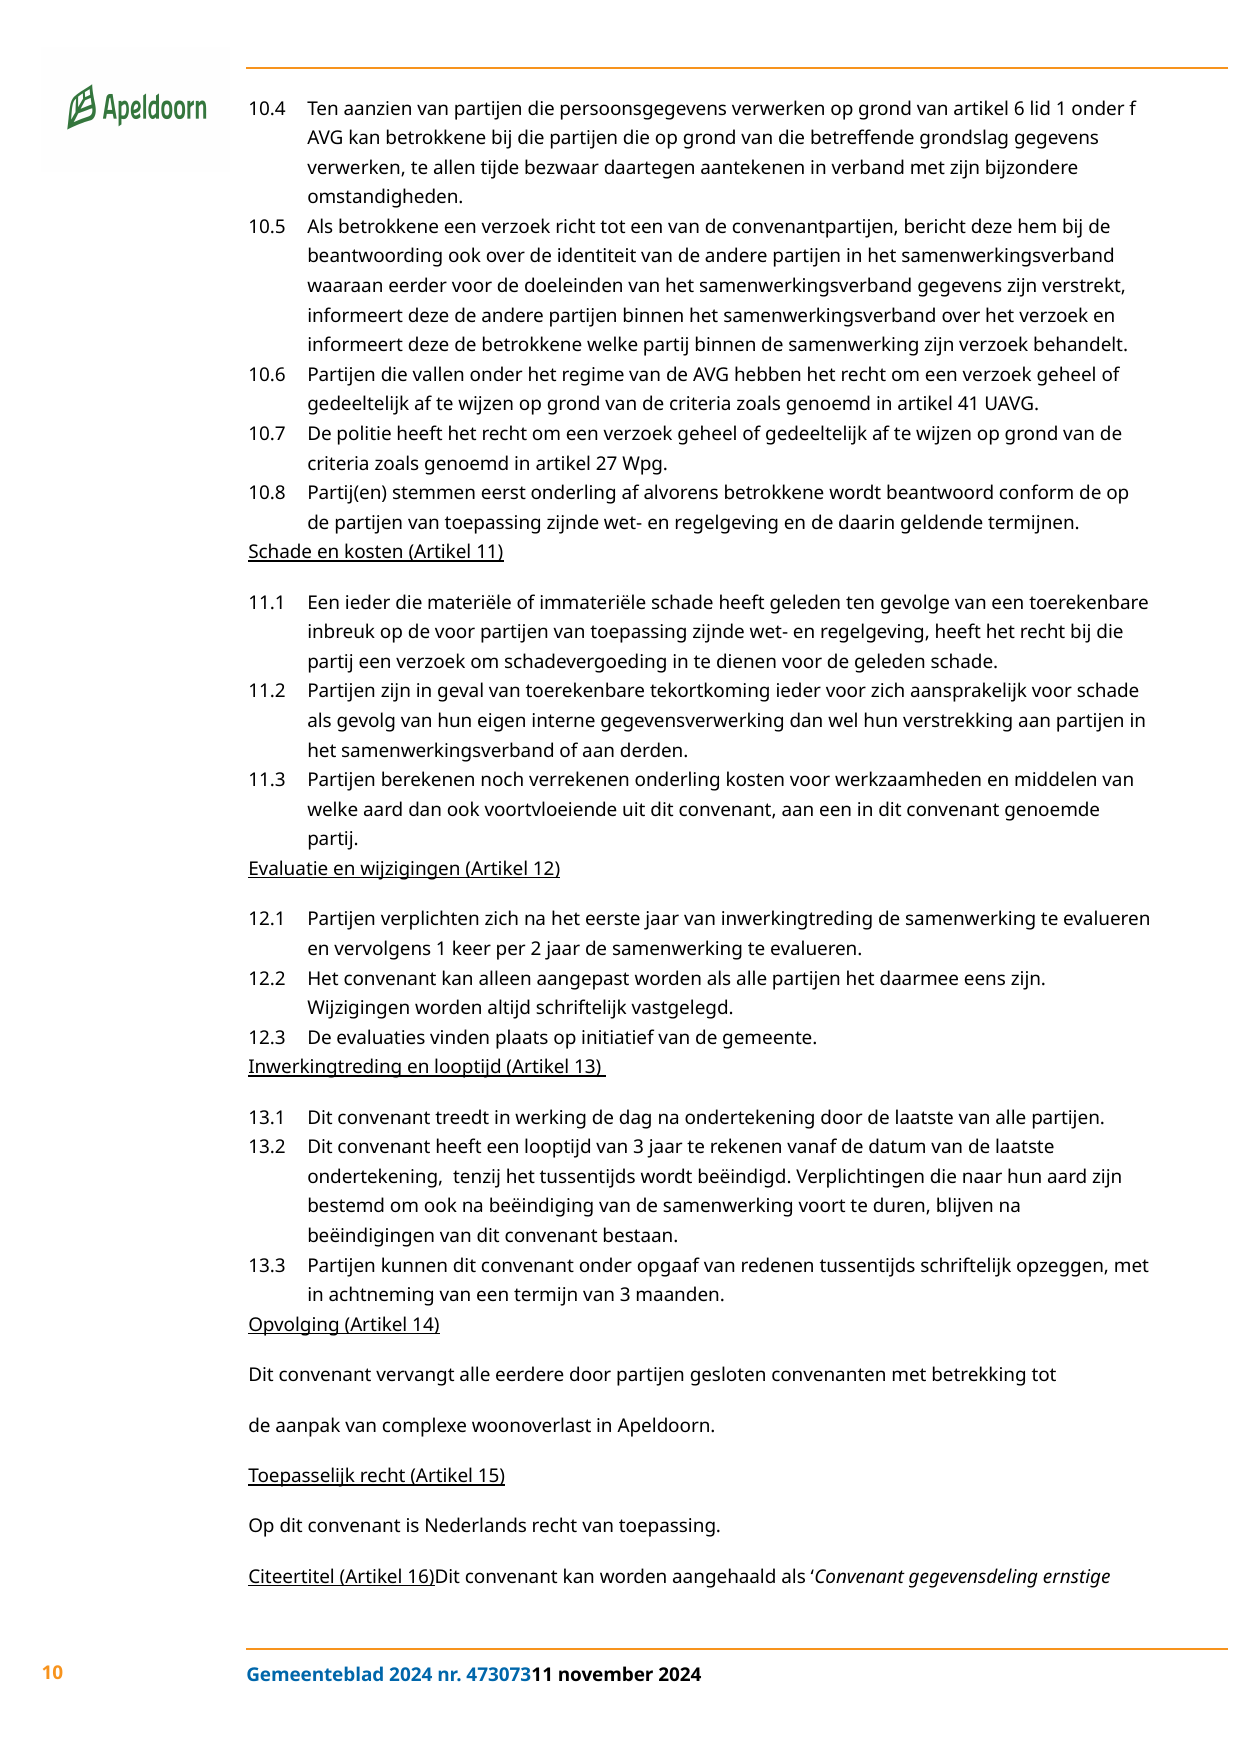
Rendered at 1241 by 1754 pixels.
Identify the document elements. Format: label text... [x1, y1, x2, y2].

text Op dit convenant is Nederlands recht van toepassing. [248, 1513, 1152, 1538]
list Partijen zijn in geval van toerekenbare tekortkoming ieder voor zich aansprakelijk voor schade als gevolg van hun eigen interne gegevensverwerking dan wel hun verstrekking aan partijen in het samenwerkingsverband of aan derden. [248, 678, 1152, 763]
list Partijen berekenen noch verrekenen onderling kosten voor werkzaamheden en middelen van welke aard dan ook voortvloeiende uit dit convenant, aan een in dit convenant genoemde partij. [248, 766, 1152, 851]
picture [41, 47, 231, 172]
list Een ieder die materiële of immateriële schade heeft geleden ten gevolge van een toerekenbare inbreuk op de voor partijen van toepassing zijnde wet- en regelgeving, heeft het recht bij die partij een verzoek om schadevergoeding in te dienen voor de geleden schade. [248, 589, 1152, 674]
list Partijen die vallen onder het regime van de AVG hebben het recht om een verzoek geheel of gedeeltelijk af te wijzen op grond van de criteria zoals genoemd in artikel 41 UAVG. [248, 361, 1152, 416]
list Dit convenant treedt in werking de dag na ondertekening door de laatste van alle partijen. [248, 1104, 1152, 1130]
list De politie heeft het recht om een verzoek geheel of gedeeltelijk af te wijzen op grond van de criteria zoals genoemd in artikel 27 Wpg. [248, 420, 1152, 476]
list De evaluaties vinden plaats op initiatief van de gemeente. [248, 1024, 1152, 1050]
text Inwerkingtreding en looptijd (Artikel 13) [248, 1053, 1152, 1079]
list Partijen kunnen dit convenant onder opgaaf van redenen tussentijds schriftelijk opzeggen, met in achtneming van een termijn van 3 maanden. [248, 1252, 1152, 1307]
list Partijen verplichten zich na het eerste jaar van inwerkingtreding de samenwerking te evalueren en vervolgens 1 keer per 2 jaar de samenwerking te evalueren. [248, 906, 1152, 961]
text Toepasselijk recht (Artikel 15) [248, 1462, 1152, 1488]
text Evaluatie en wijzigingen (Artikel 12) [248, 855, 1152, 881]
text Opvolging (Artikel 14) [248, 1311, 1152, 1337]
list Partij(en) stemmen eerst onderling af alvorens betrokkene wordt beantwoord conform de op de partijen van toepassing zijnde wet- en regelgeving en de daarin geldende termijnen. [248, 479, 1152, 535]
text de aanpak van complexe woonoverlast in Apeldoorn. [248, 1412, 1152, 1438]
list Ten aanzien van partijen die persoonsgegevens verwerken op grond van artikel 6 lid 1 onder f AVG kan betrokkene bij die partijen die op grond van die betreffende grondslag gegevens verwerken, te allen tijde bezwaar daartegen aantekenen in verband met zijn bijzondere omstandigheden. [248, 95, 1152, 209]
text Citeertitel (Artikel 16)Dit convenant kan worden aangehaald als ‘Convenant gegevensdeling ernstige [248, 1563, 1152, 1589]
text Schade en kosten (Artikel 11) [248, 538, 1152, 564]
list Dit convenant heeft een looptijd van 3 jaar te rekenen vanaf de datum van de laatste ondertekening, tenzij het tussentijds wordt beëindigd. Verplichtingen die naar hun aard zijn bestemd om ook na beëindiging van de samenwerking voort te duren, blijven na beëindigingen van dit convenant bestaan. [248, 1133, 1152, 1248]
list Als betrokkene een verzoek richt tot een van de convenantpartijen, bericht deze hem bij de beantwoording ook over de identiteit van de andere partijen in het samenwerkingsverband waaraan eerder voor de doeleinden van het samenwerkingsverband gegevens zijn verstrekt, informeert deze de andere partijen binnen het samenwerkingsverband over het verzoek en informeert deze de betrokkene welke partij binnen de samenwerking zijn verzoek behandelt. [248, 213, 1152, 357]
list Het convenant kan alleen aangepast worden als alle partijen het daarmee eens zijn. Wijzigingen worden altijd schriftelijk vastgelegd. [248, 965, 1152, 1020]
text Dit convenant vervangt alle eerdere door partijen gesloten convenanten met betrekking tot [248, 1361, 1152, 1387]
